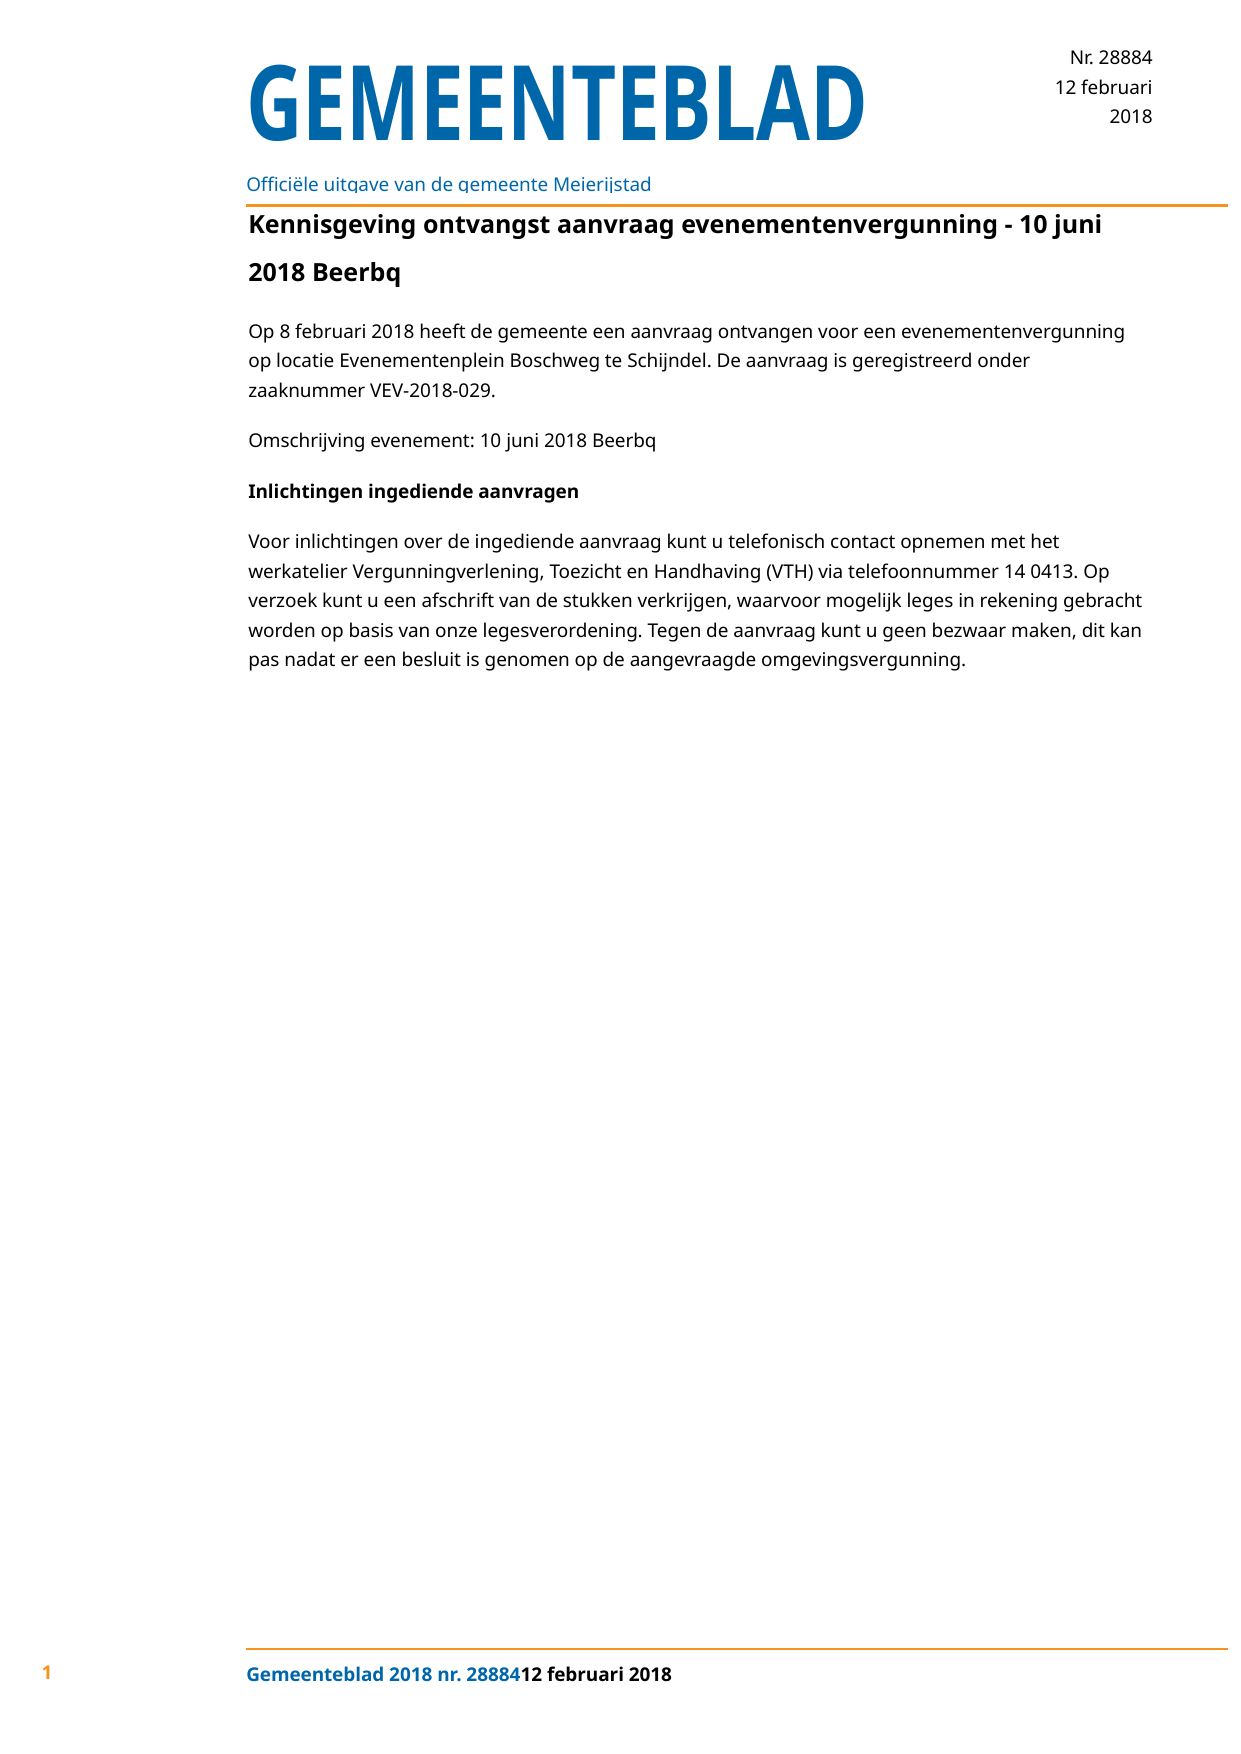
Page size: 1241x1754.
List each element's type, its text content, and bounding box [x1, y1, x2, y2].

text Inlichtingen ingediende aanvragen [248, 478, 1152, 504]
text Op 8 februari 2018 heeft de gemeente een aanvraag ontvangen voor een evenementenvergunning op locatie Evenementenplein Boschweg te Schijndel. De aanvraag is geregistreerd onder zaaknummer VEV-2018-029. [248, 318, 1152, 403]
text Kennisgeving ontvangst aanvraag evenementenvergunning - 10 juni 2018 Beerbq [248, 207, 1152, 288]
text Omschrijving evenement: 10 juni 2018 Beerbq [248, 427, 1152, 453]
text Voor inlichtingen over de ingediende aanvraag kunt u telefonisch contact opnemen met het werkatelier Vergunningverlening, Toezicht en Handhaving (VTH) via telefoonnummer 14 0413. Op verzoek kunt u een afschrift van de stukken verkrijgen, waarvoor mogelijk leges in rekening gebracht worden op basis van onze legesverordening. Tegen de aanvraag kunt u geen bezwaar maken, dit kan pas nadat er een besluit is genomen op de aangevraagde omgevingsvergunning. [248, 528, 1152, 672]
picture [41, 47, 231, 172]
